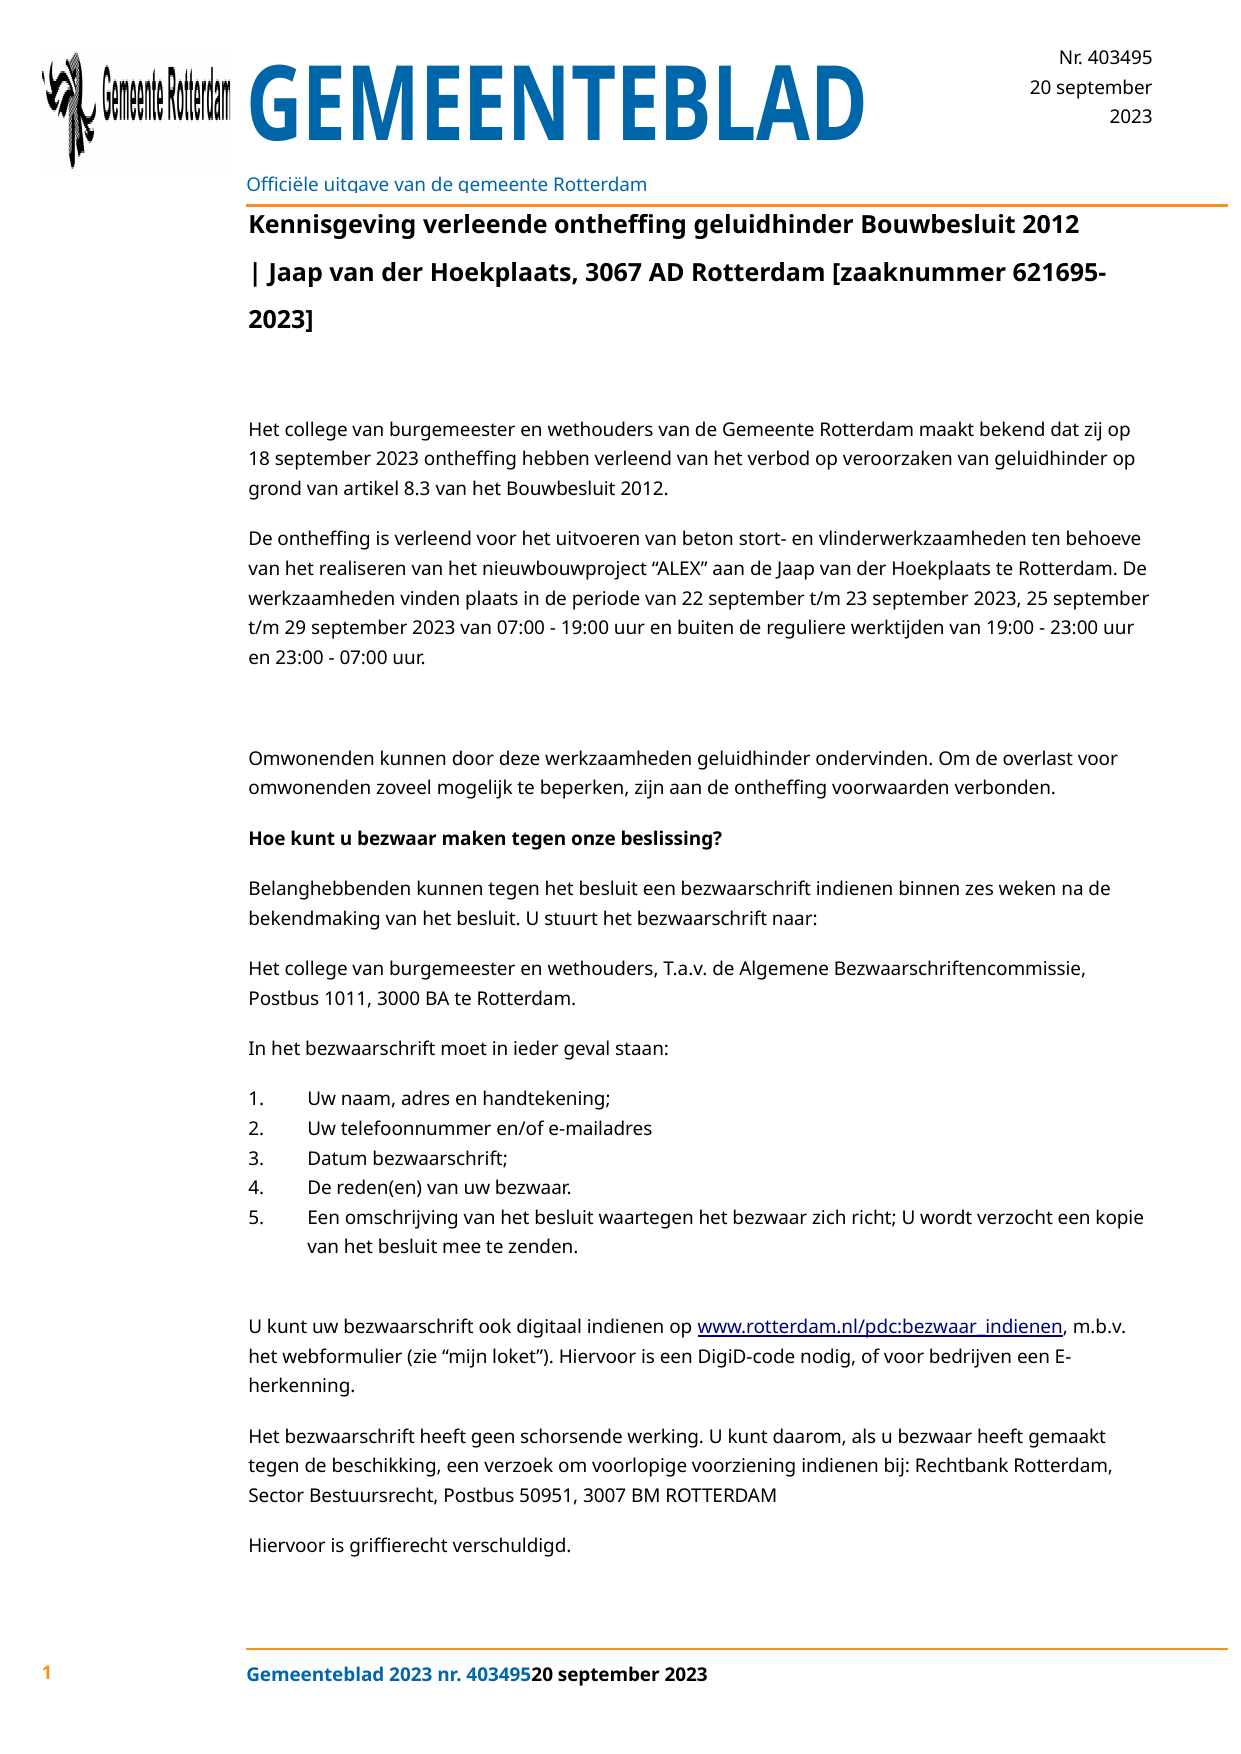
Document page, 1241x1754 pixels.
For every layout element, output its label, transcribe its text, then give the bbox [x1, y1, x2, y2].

text Omwonenden kunnen door deze werkzaamheden geluidhinder ondervinden. Om de overlast voor omwonenden zoveel mogelijk te beperken, zijn aan de ontheffing voorwaarden verbonden. [248, 745, 1152, 800]
text De ontheffing is verleend voor het uitvoeren van beton stort- en vlinderwerkzaamheden ten behoeve van het realiseren van het nieuwbouwproject “ALEX” aan de Jaap van der Hoekplaats te Rotterdam. De werkzaamheden vinden plaats in de periode van 22 september t/m 23 september 2023, 25 september t/m 29 september 2023 van 07:00 - 19:00 uur en buiten de reguliere werktijden van 19:00 - 23:00 uur en 23:00 - 07:00 uur. [248, 526, 1152, 669]
text Het bezwaarschrift heeft geen schorsende werking. U kunt daarom, als u bezwaar heeft gemaakt tegen de beschikking, een verzoek om voorlopige voorziening indienen bij: Rechtbank Rotterdam, Sector Bestuursrecht, Postbus 50951, 3007 BM ROTTERDAM [248, 1423, 1152, 1508]
text Kennisgeving verleende ontheffing geluidhinder Bouwbesluit 2012 | Jaap van der Hoekplaats, 3067 AD Rotterdam [zaaknummer 621695-2023] [248, 207, 1152, 336]
text Hiervoor is griffierecht verschuldigd. [248, 1533, 1152, 1558]
list Uw telefoonnummer en/of e-mailadres [248, 1115, 1152, 1141]
list Een omschrijving van het besluit waartegen het bezwaar zich richt; U wordt verzocht een kopie van het besluit mee te zenden. [248, 1204, 1152, 1259]
text Het college van burgemeester en wethouders, T.a.v. de Algemene Bezwaarschriftencommissie, Postbus 1011, 3000 BA te Rotterdam. [248, 955, 1152, 1010]
list Uw naam, adres en handtekening; [248, 1086, 1152, 1111]
text Het college van burgemeester en wethouders van de Gemeente Rotterdam maakt bekend dat zij op 18 september 2023 ontheffing hebben verleend van het verbod op veroorzaken van geluidhinder op grond van artikel 8.3 van het Bouwbesluit 2012. [248, 416, 1152, 501]
list Datum bezwaarschrift; [248, 1145, 1152, 1170]
text In het bezwaarschrift moet in ieder geval staan: [248, 1035, 1152, 1061]
list De reden(en) van uw bezwaar. [248, 1174, 1152, 1200]
text Belanghebbenden kunnen tegen het besluit een bezwaarschrift indienen binnen zes weken na de bekendmaking van het besluit. U stuurt het bezwaarschrift naar: [248, 875, 1152, 930]
text Hoe kunt u bezwaar maken tegen onze beslissing? [248, 825, 1152, 850]
text U kunt uw bezwaarschrift ook digitaal indienen op www.rotterdam.nl/pdc:bezwaar_indienen, m.b.v. het webformulier (zie “mijn loket”). Hiervoor is een DigiD-code nodig, of voor bedrijven een E-herkenning. [248, 1313, 1152, 1398]
picture [41, 47, 231, 172]
